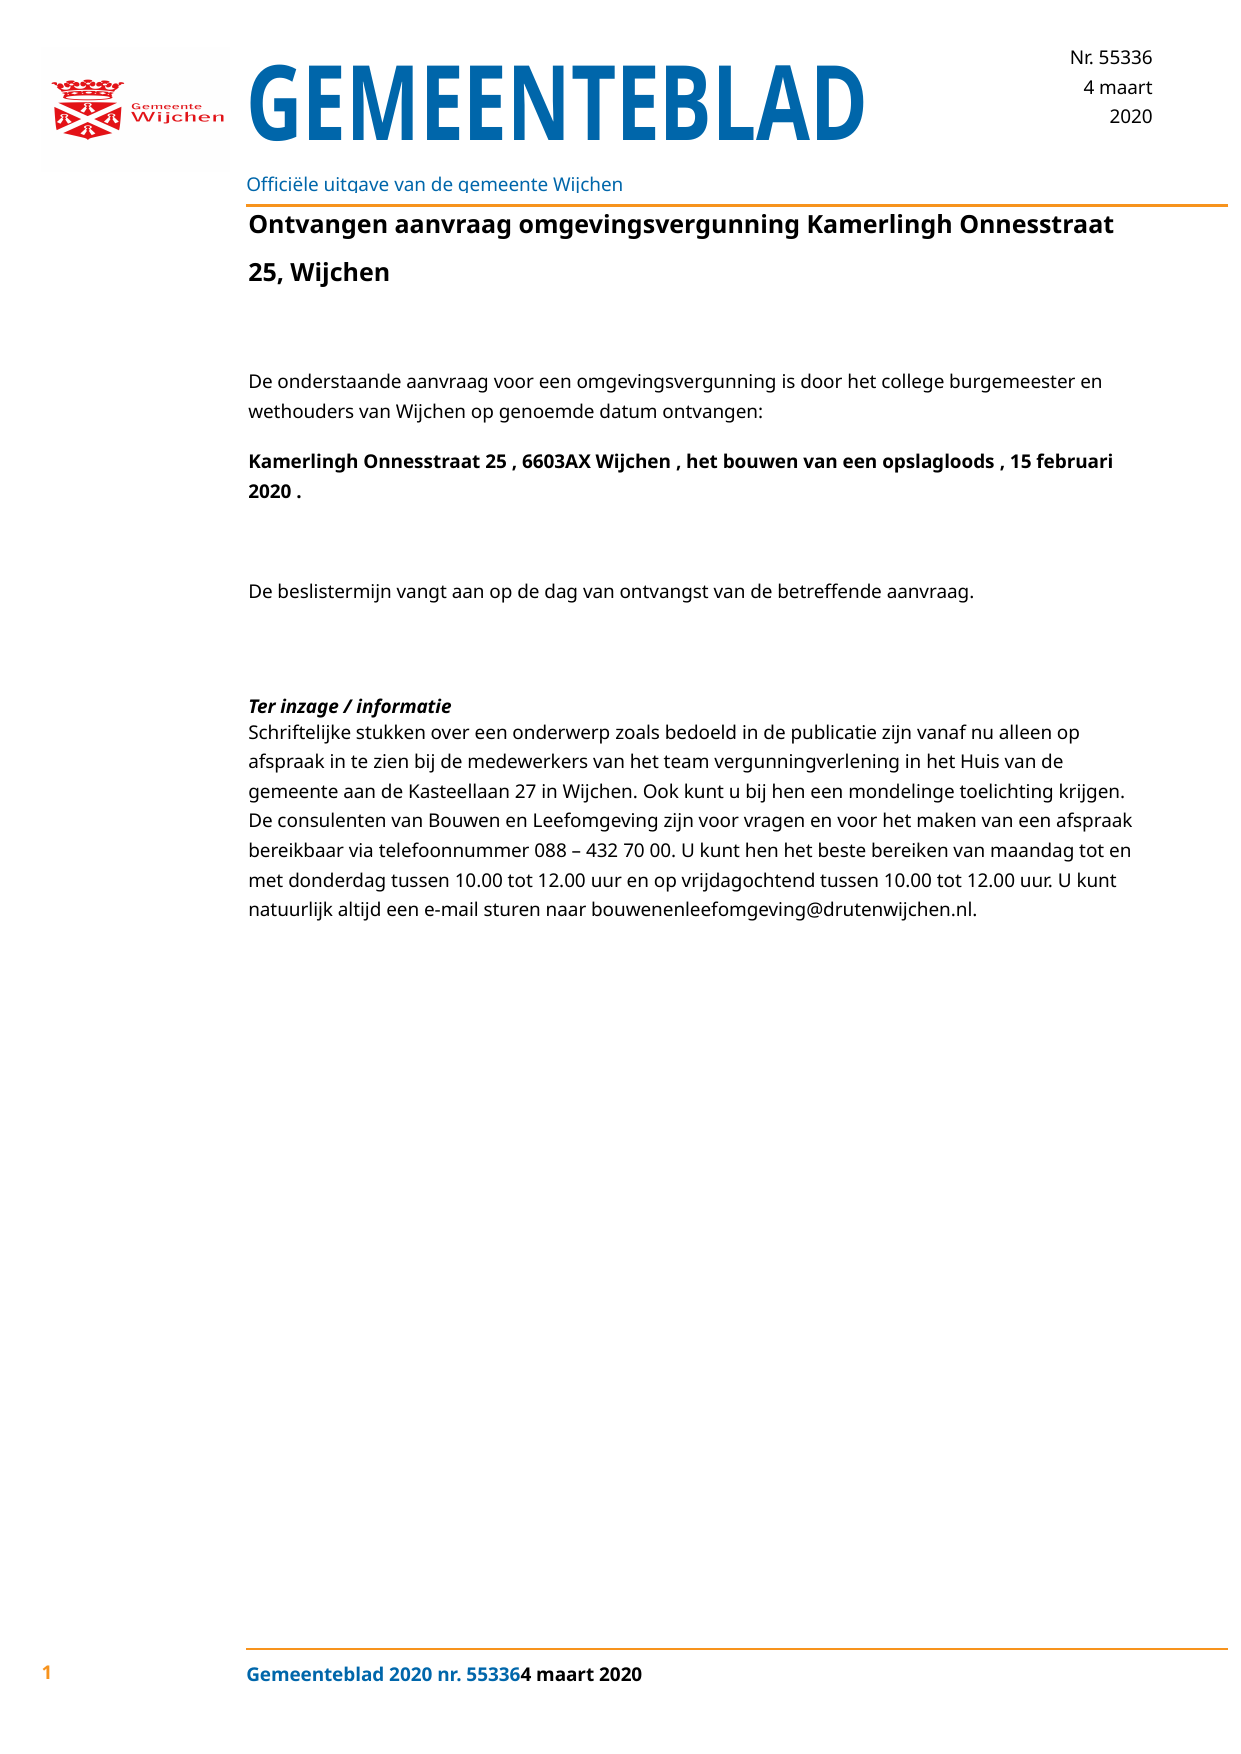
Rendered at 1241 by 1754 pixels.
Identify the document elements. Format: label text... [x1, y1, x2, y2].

text Schriftelijke stukken over een onderwerp zoals bedoeld in de publicatie zijn vanaf nu alleen op afspraak in te zien bij de medewerkers van het team vergunningverlening in het Huis van de gemeente aan de Kasteellaan 27 in Wijchen. Ook kunt u bij hen een mondelinge toelichting krijgen. De consulenten van Bouwen en Leefomgeving zijn voor vragen en voor het maken van een afspraak bereikbaar via telefoonnummer 088 – 432 70 00. U kunt hen het beste bereiken van maandag tot en met donderdag tussen 10.00 tot 12.00 uur en op vrijdagochtend tussen 10.00 tot 12.00 uur. U kunt natuurlijk altijd een e-mail sturen naar bouwenenleefomgeving@drutenwijchen.nl. [248, 719, 1152, 922]
text Ontvangen aanvraag omgevingsvergunning Kamerlingh Onnesstraat 25, Wijchen [248, 207, 1152, 288]
text Kamerlingh Onnesstraat 25 , 6603AX Wijchen , het bouwen van een opslagloods , 15 februari 2020 . [248, 448, 1152, 504]
text De beslistermijn vangt aan op de dag van ontvangst van de betreffende aanvraag. [248, 579, 1152, 604]
text Ter inzage / informatie [248, 693, 1152, 719]
picture [41, 47, 231, 172]
text De onderstaande aanvraag voor een omgevingsvergunning is door het college burgemeester en wethouders van Wijchen op genoemde datum ontvangen: [248, 368, 1152, 424]
